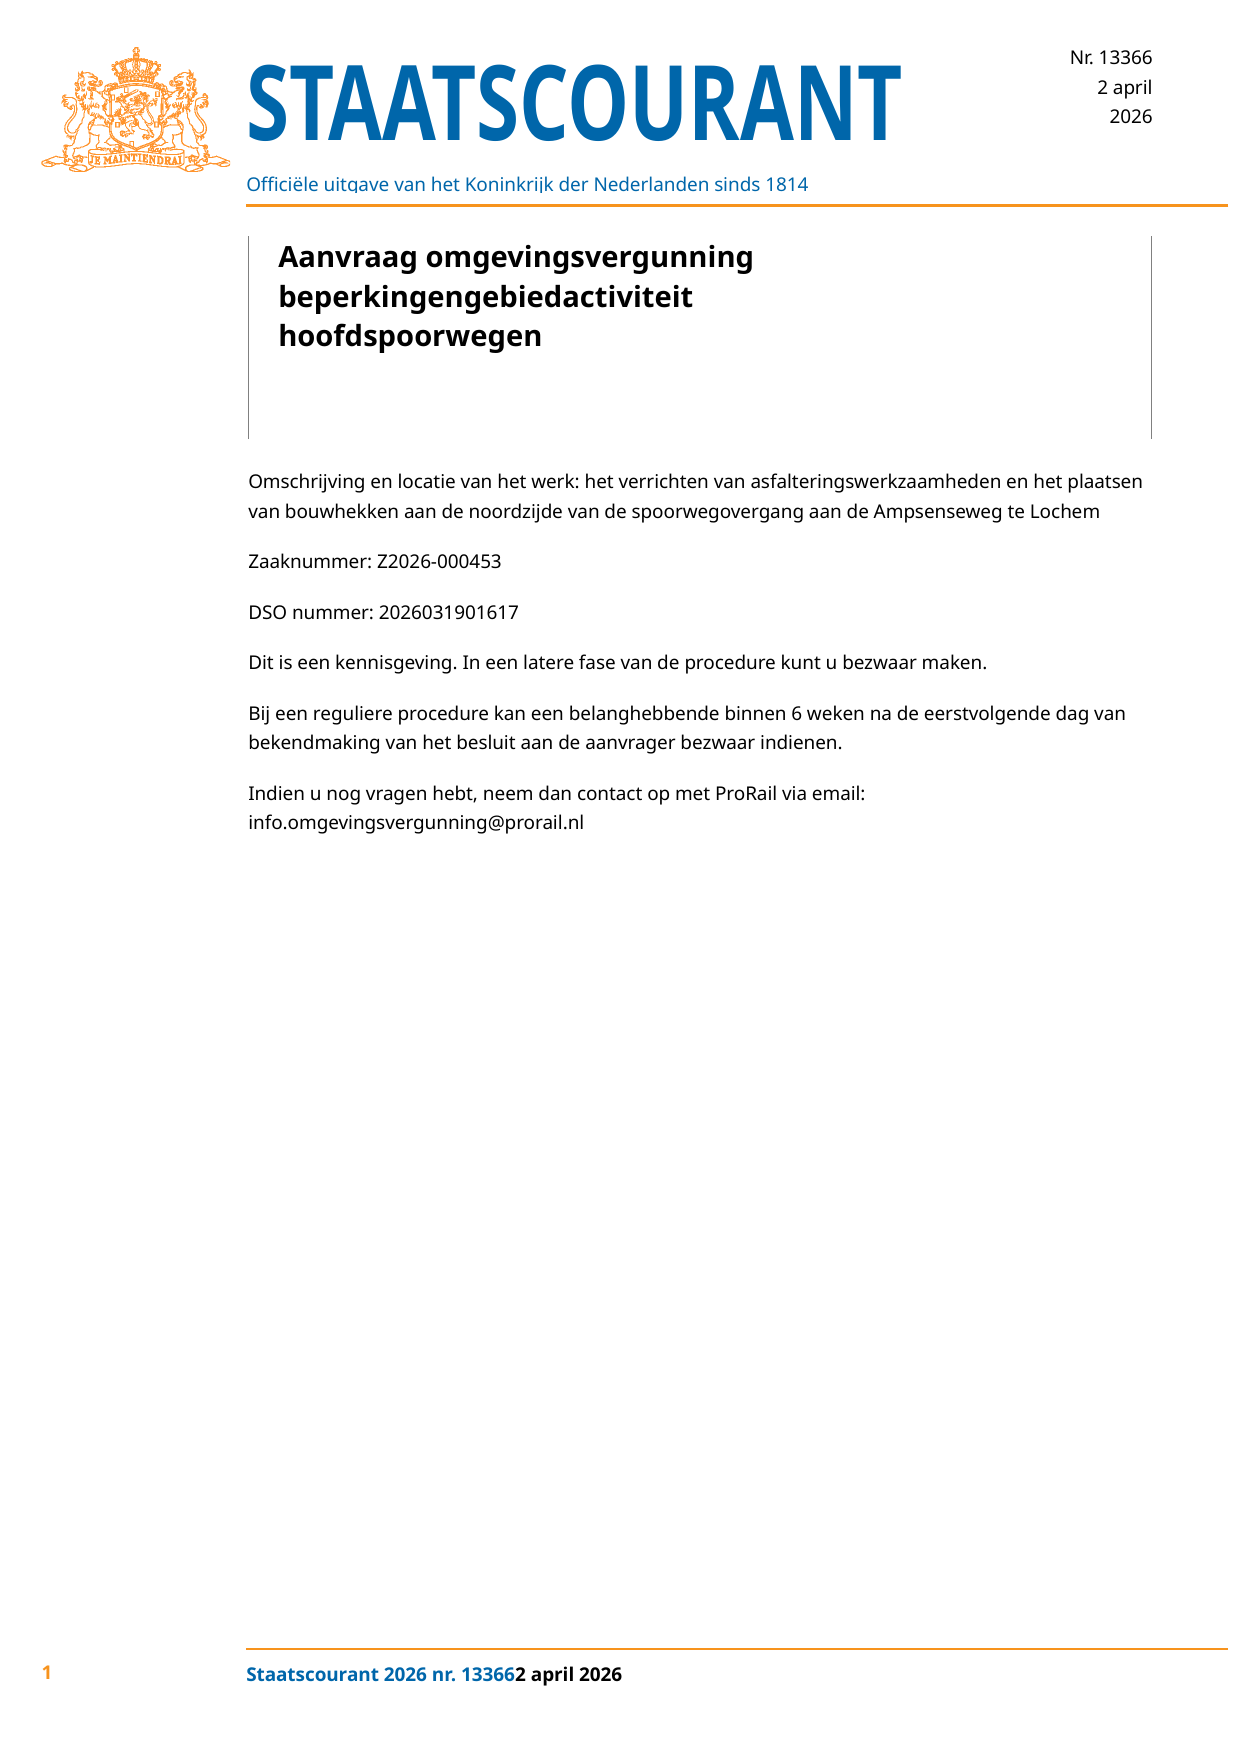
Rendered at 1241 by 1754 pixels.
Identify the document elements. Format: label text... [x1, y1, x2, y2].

text Indien u nog vragen hebt, neem dan contact op met ProRail via email: info.omgevingsvergunning@prorail.nl [248, 780, 1152, 835]
text DSO nummer: 2026031901617 [248, 599, 1152, 625]
table_header [850, 236, 912, 413]
text Omschrijving en locatie van het werk: het verrichten van asfalteringswerkzaamheden en het plaatsen van bouwhekken aan de noordzijde van de spoorwegovergang aan de Ampsenseweg te Lochem [248, 469, 1152, 524]
picture [912, 236, 1090, 414]
picture [41, 47, 231, 172]
table_header [1090, 236, 1151, 413]
table_header Aanvraag omgevingsvergunning beperkingengebiedactiviteit hoofdspoorwegen [249, 236, 850, 439]
text Bij een reguliere procedure kan een belanghebbende binnen 6 weken na de eerstvolgende dag van bekendmaking van het besluit aan de aanvrager bezwaar indienen. [248, 700, 1152, 755]
text Zaaknummer: Z2026-000453 [248, 549, 1152, 574]
table_header [850, 414, 1151, 439]
text Dit is een kennisgeving. In een latere fase van de procedure kunt u bezwaar maken. [248, 649, 1152, 675]
